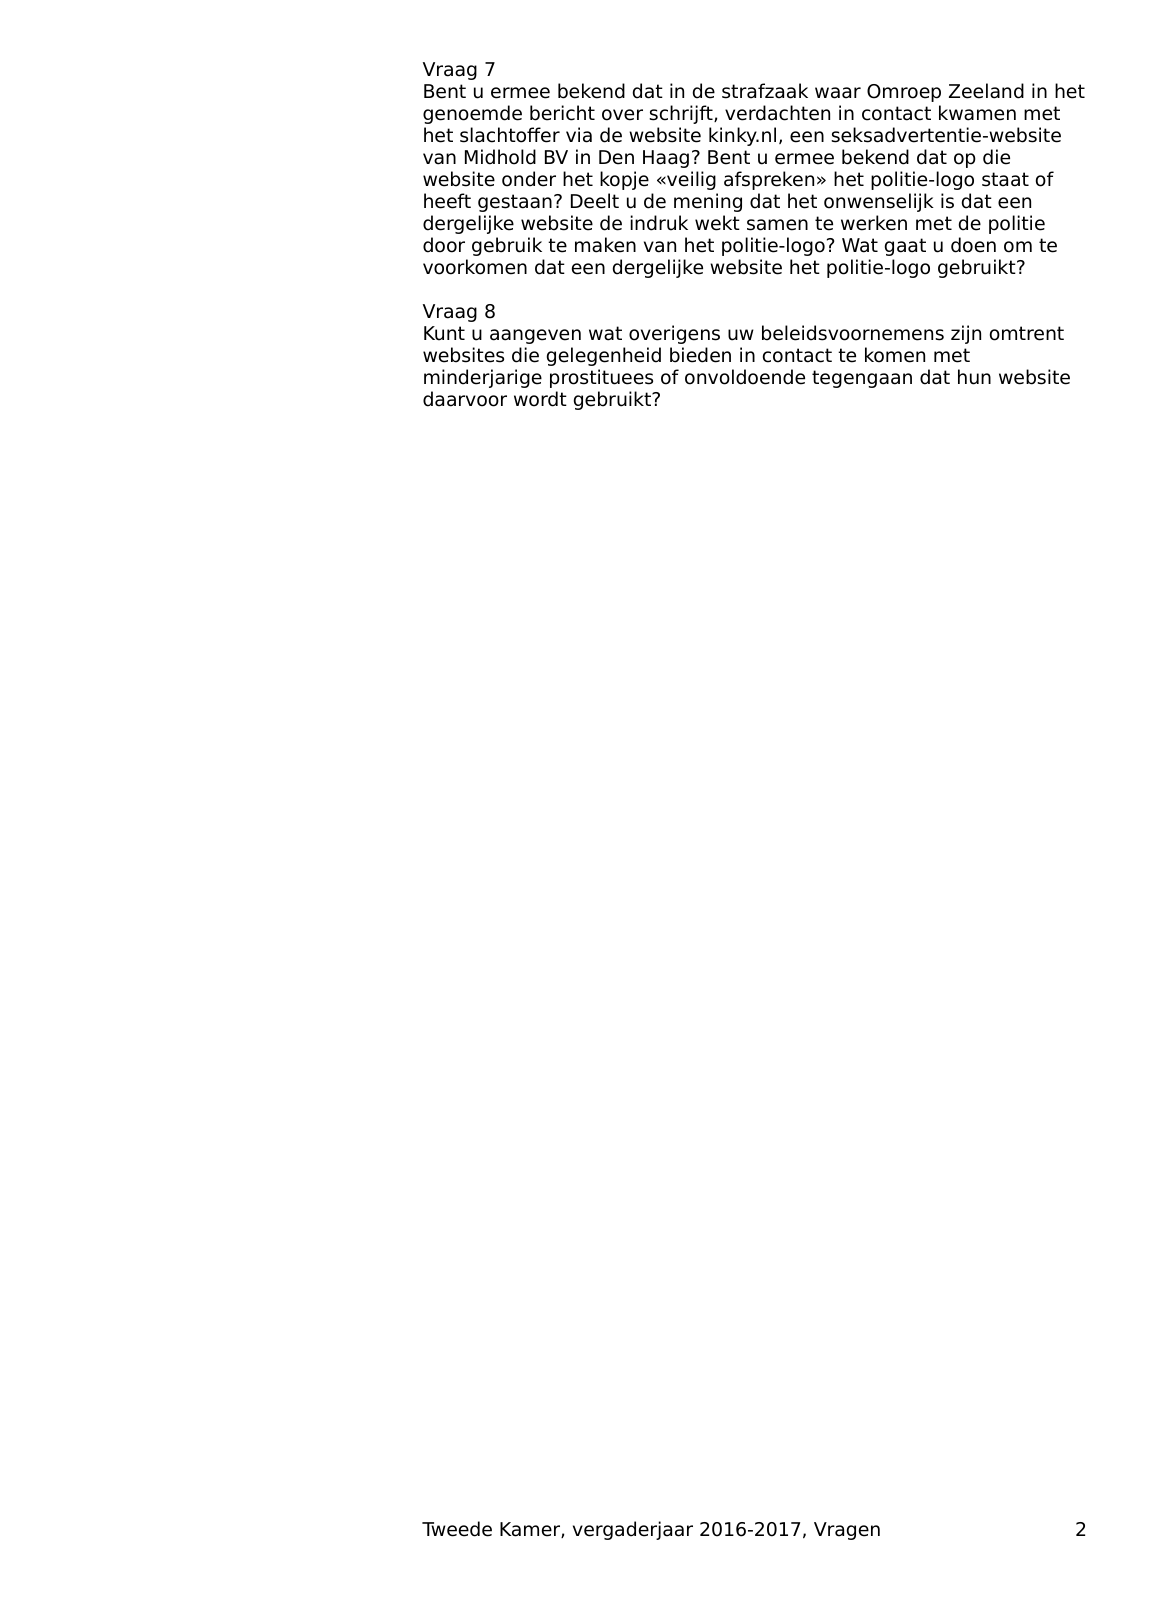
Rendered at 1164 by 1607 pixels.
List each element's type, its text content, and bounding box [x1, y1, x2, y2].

text Vraag 7 [422, 59, 1087, 81]
text Bent u ermee bekend dat in de strafzaak waar Omroep Zeeland in het genoemde bericht over schrijft, verdachten in contact kwamen met het slachtoffer via de website kinky.nl, een seksadvertentie-website van Midhold BV in Den Haag? Bent u ermee bekend dat op die website onder het kopje «veilig afspreken» het politie-logo staat of heeft gestaan? Deelt u de mening dat het onwenselijk is dat een dergelijke website de indruk wekt samen te werken met de politie door gebruik te maken van het politie-logo? Wat gaat u doen om te voorkomen dat een dergelijke website het politie-logo gebruikt? [422, 81, 1087, 279]
text Vraag 8 [422, 301, 1087, 323]
text Kunt u aangeven wat overigens uw beleidsvoornemens zijn omtrent websites die gelegenheid bieden in contact te komen met minderjarige prostituees of onvoldoende tegengaan dat hun website daarvoor wordt gebruikt? [422, 323, 1087, 411]
